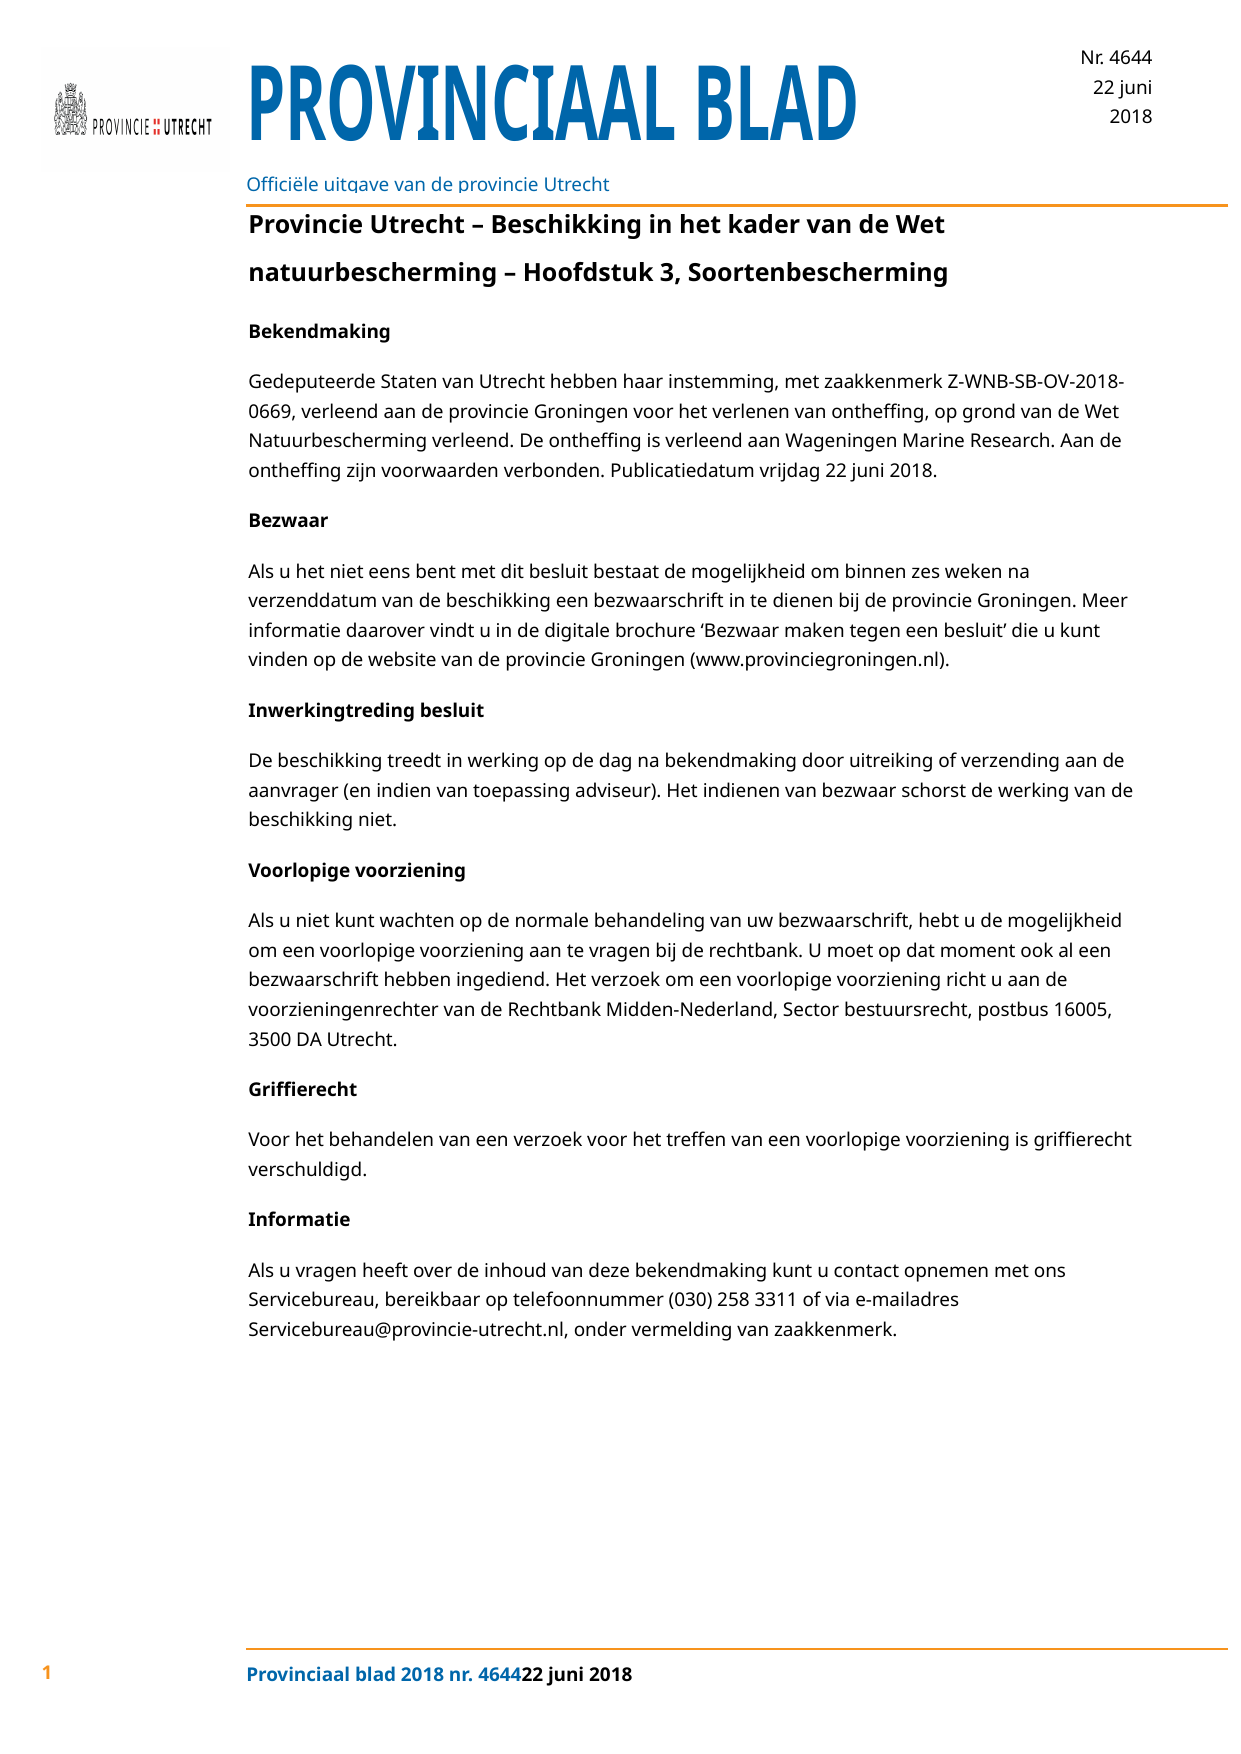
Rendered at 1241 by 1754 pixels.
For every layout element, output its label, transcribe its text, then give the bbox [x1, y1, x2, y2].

text Provincie Utrecht – Beschikking in het kader van de Wet natuurbescherming – Hoofdstuk 3, Soortenbescherming [248, 207, 1152, 288]
text Informatie [248, 1207, 1152, 1232]
picture [41, 47, 231, 172]
text Als u vragen heeft over de inhoud van deze bekendmaking kunt u contact opnemen met ons Servicebureau, bereikbaar op telefoonnummer (030) 258 3311 of via e-mailadres Servicebureau@provincie-utrecht.nl, onder vermelding van zaakkenmerk. [248, 1257, 1152, 1342]
text De beschikking treedt in werking op de dag na bekendmaking door uitreiking of verzending aan de aanvrager (en indien van toepassing adviseur). Het indienen van bezwaar schorst de werking van de beschikking niet. [248, 747, 1152, 832]
text Griffierecht [248, 1076, 1152, 1102]
text Bekendmaking [248, 318, 1152, 344]
text Inwerkingtreding besluit [248, 697, 1152, 723]
text Voorlopige voorziening [248, 857, 1152, 883]
text Voor het behandelen van een verzoek voor het treffen van een voorlopige voorziening is griffierecht verschuldigd. [248, 1127, 1152, 1182]
text Als u niet kunt wachten op de normale behandeling van uw bezwaarschrift, hebt u de mogelijkheid om een voorlopige voorziening aan te vragen bij de rechtbank. U moet op dat moment ook al een bezwaarschrift hebben ingediend. Het verzoek om een voorlopige voorziening richt u aan de voorzieningenrechter van de Rechtbank Midden-Nederland, Sector bestuursrecht, postbus 16005, 3500 DA Utrecht. [248, 907, 1152, 1052]
text Bezwaar [248, 507, 1152, 533]
text Gedeputeerde Staten van Utrecht hebben haar instemming, met zaakkenmerk Z-WNB-SB-OV-2018-0669, verleend aan de provincie Groningen voor het verlenen van ontheffing, op grond van de Wet Natuurbescherming verleend. De ontheffing is verleend aan Wageningen Marine Research. Aan de ontheffing zijn voorwaarden verbonden. Publicatiedatum vrijdag 22 juni 2018. [248, 368, 1152, 483]
text Als u het niet eens bent met dit besluit bestaat de mogelijkheid om binnen zes weken na verzenddatum van de beschikking een bezwaarschrift in te dienen bij de provincie Groningen. Meer informatie daarover vindt u in de digitale brochure ‘Bezwaar maken tegen een besluit’ die u kunt vinden op de website van de provincie Groningen (www.provinciegroningen.nl). [248, 558, 1152, 672]
